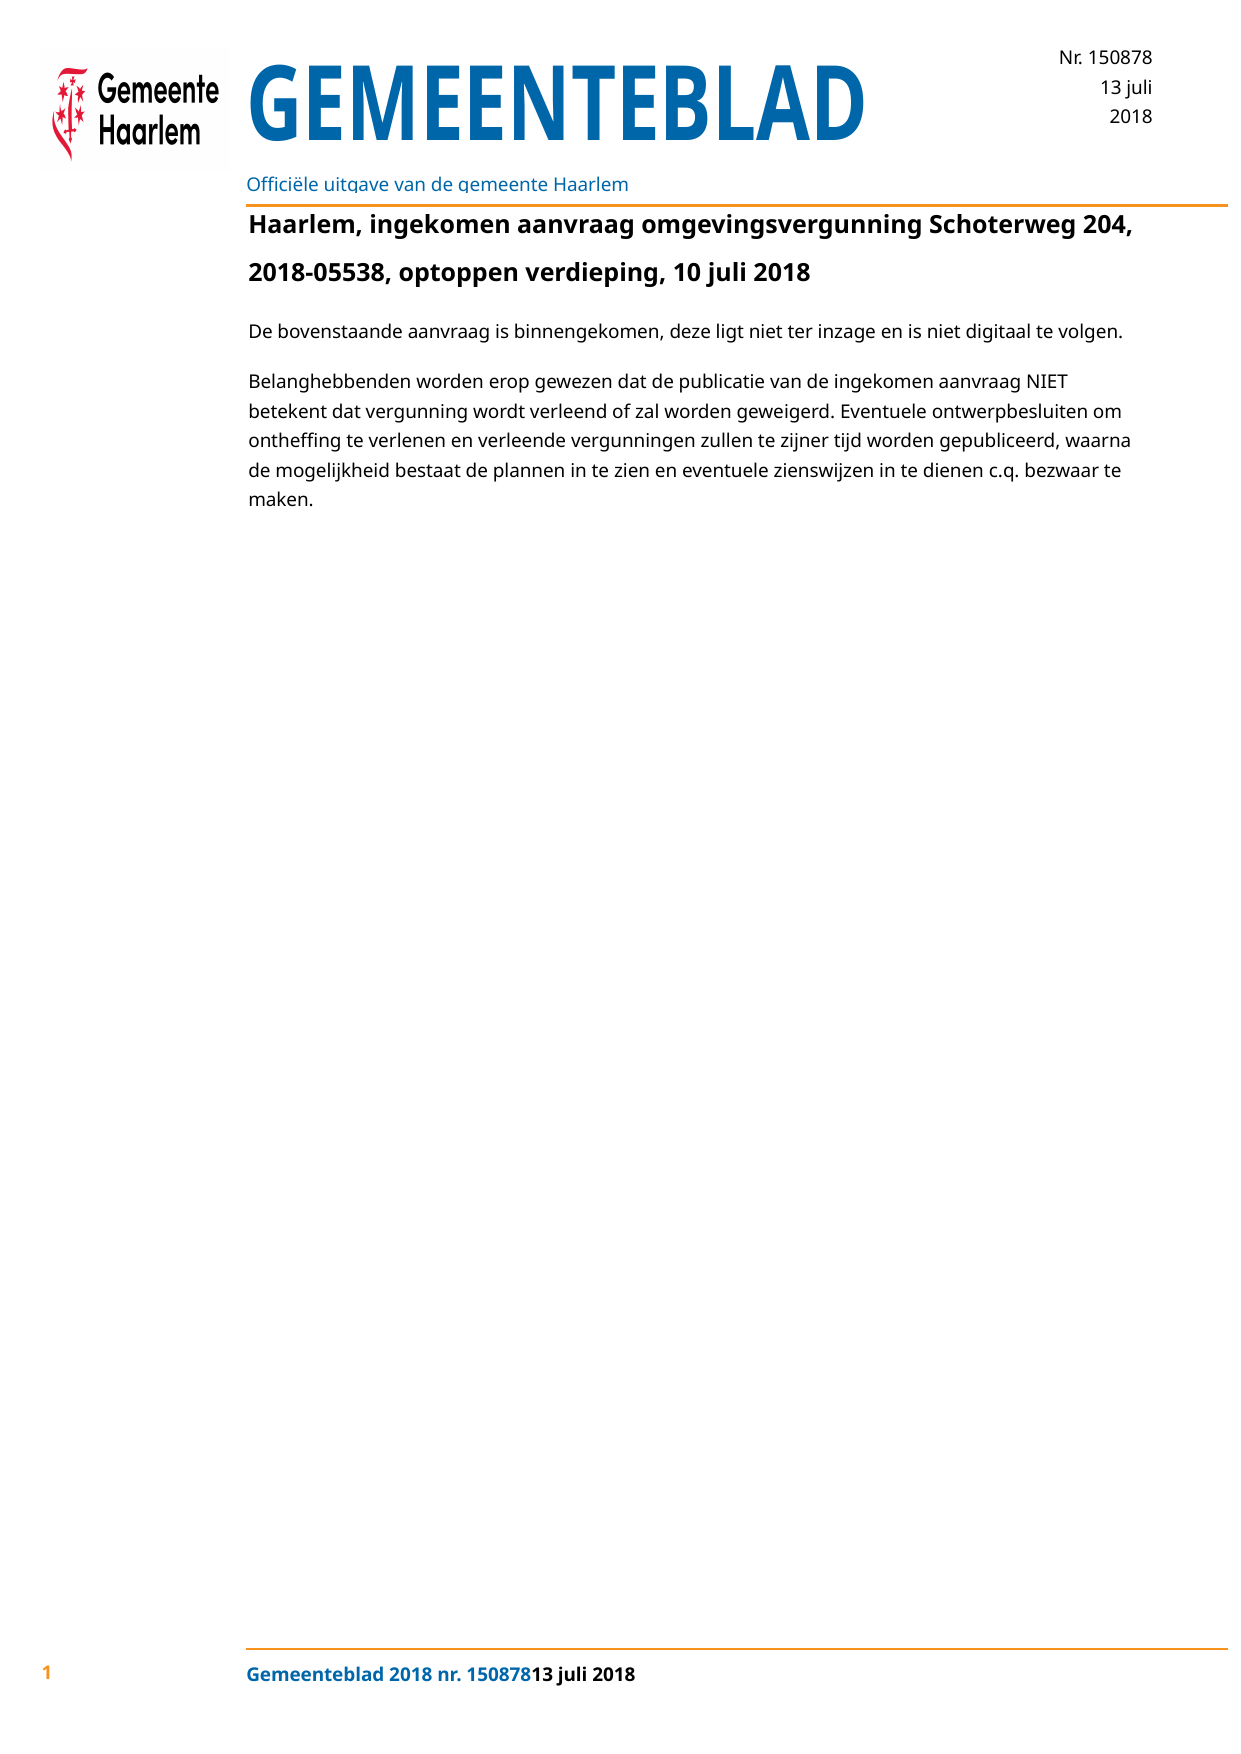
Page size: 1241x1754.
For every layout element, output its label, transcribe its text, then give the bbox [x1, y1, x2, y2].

text Belanghebbenden worden erop gewezen dat de publicatie van de ingekomen aanvraag NIET betekent dat vergunning wordt verleend of zal worden geweigerd. Eventuele ontwerpbesluiten om ontheffing te verlenen en verleende vergunningen zullen te zijner tijd worden gepubliceerd, waarna de mogelijkheid bestaat de plannen in te zien en eventuele zienswijzen in te dienen c.q. bezwaar te maken. [248, 368, 1152, 512]
picture [41, 47, 231, 172]
text Haarlem, ingekomen aanvraag omgevingsvergunning Schoterweg 204, 2018-05538, optoppen verdieping, 10 juli 2018 [248, 207, 1152, 288]
text De bovenstaande aanvraag is binnengekomen, deze ligt niet ter inzage en is niet digitaal te volgen. [248, 318, 1152, 344]
